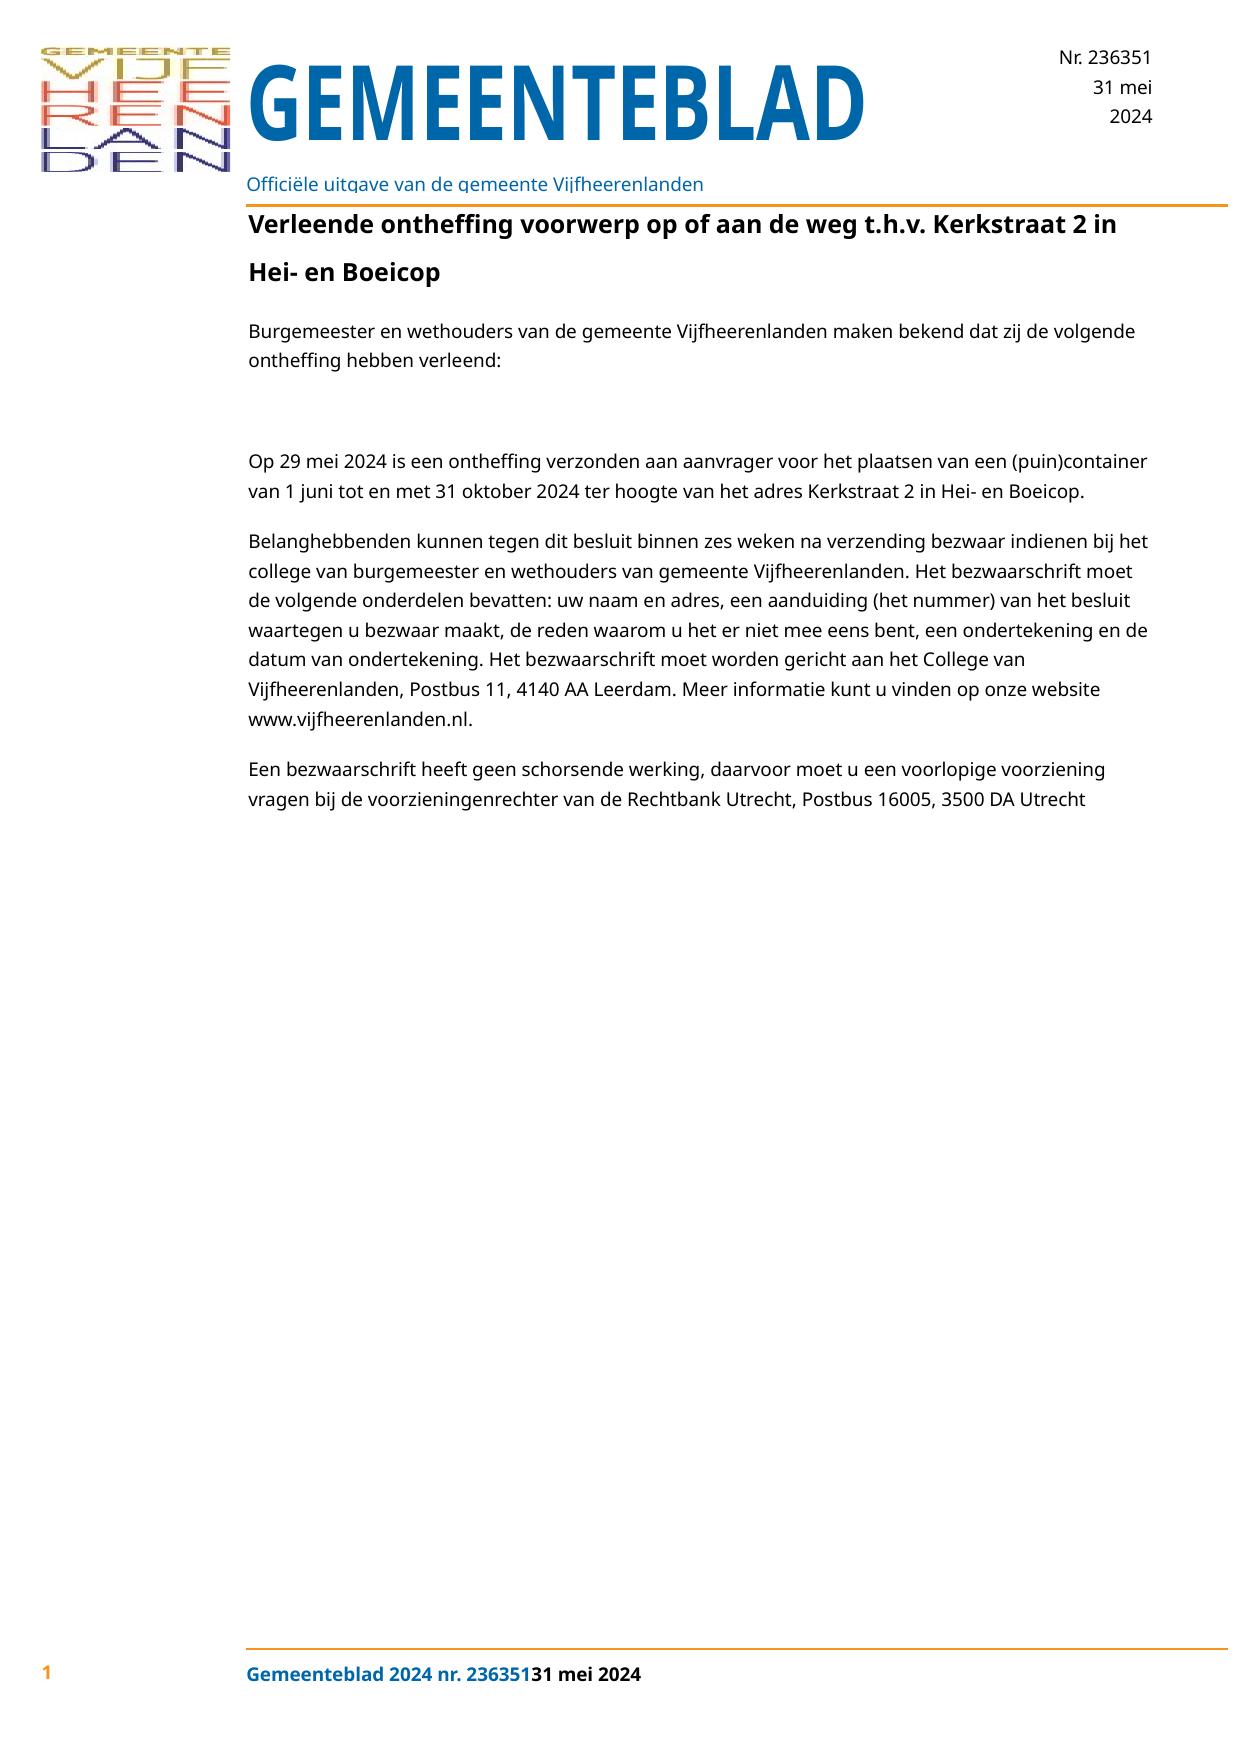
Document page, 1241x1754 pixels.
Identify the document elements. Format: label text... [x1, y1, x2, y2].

text Op 29 mei 2024 is een ontheffing verzonden aan aanvrager voor het plaatsen van een (puin)container van 1 juni tot en met 31 oktober 2024 ter hoogte van het adres Kerkstraat 2 in Hei- en Boeicop. [248, 448, 1152, 504]
text Verleende ontheffing voorwerp op of aan de weg t.h.v. Kerkstraat 2 in Hei- en Boeicop [248, 207, 1152, 288]
picture [41, 47, 231, 172]
text Burgemeester en wethouders van de gemeente Vijfheerenlanden maken bekend dat zij de volgende ontheffing hebben verleend: [248, 318, 1152, 373]
text Belanghebbenden kunnen tegen dit besluit binnen zes weken na verzending bezwaar indienen bij het college van burgemeester en wethouders van gemeente Vijfheerenlanden. Het bezwaarschrift moet de volgende onderdelen bevatten: uw naam en adres, een aanduiding (het nummer) van het besluit waartegen u bezwaar maakt, de reden waarom u het er niet mee eens bent, een ondertekening en de datum van ondertekening. Het bezwaarschrift moet worden gericht aan het College van Vijfheerenlanden, Postbus 11, 4140 AA Leerdam. Meer informatie kunt u vinden op onze website www.vijfheerenlanden.nl. [248, 528, 1152, 732]
text Een bezwaarschrift heeft geen schorsende werking, daarvoor moet u een voorlopige voorziening vragen bij de voorzieningenrechter van de Rechtbank Utrecht, Postbus 16005, 3500 DA Utrecht [248, 756, 1152, 812]
